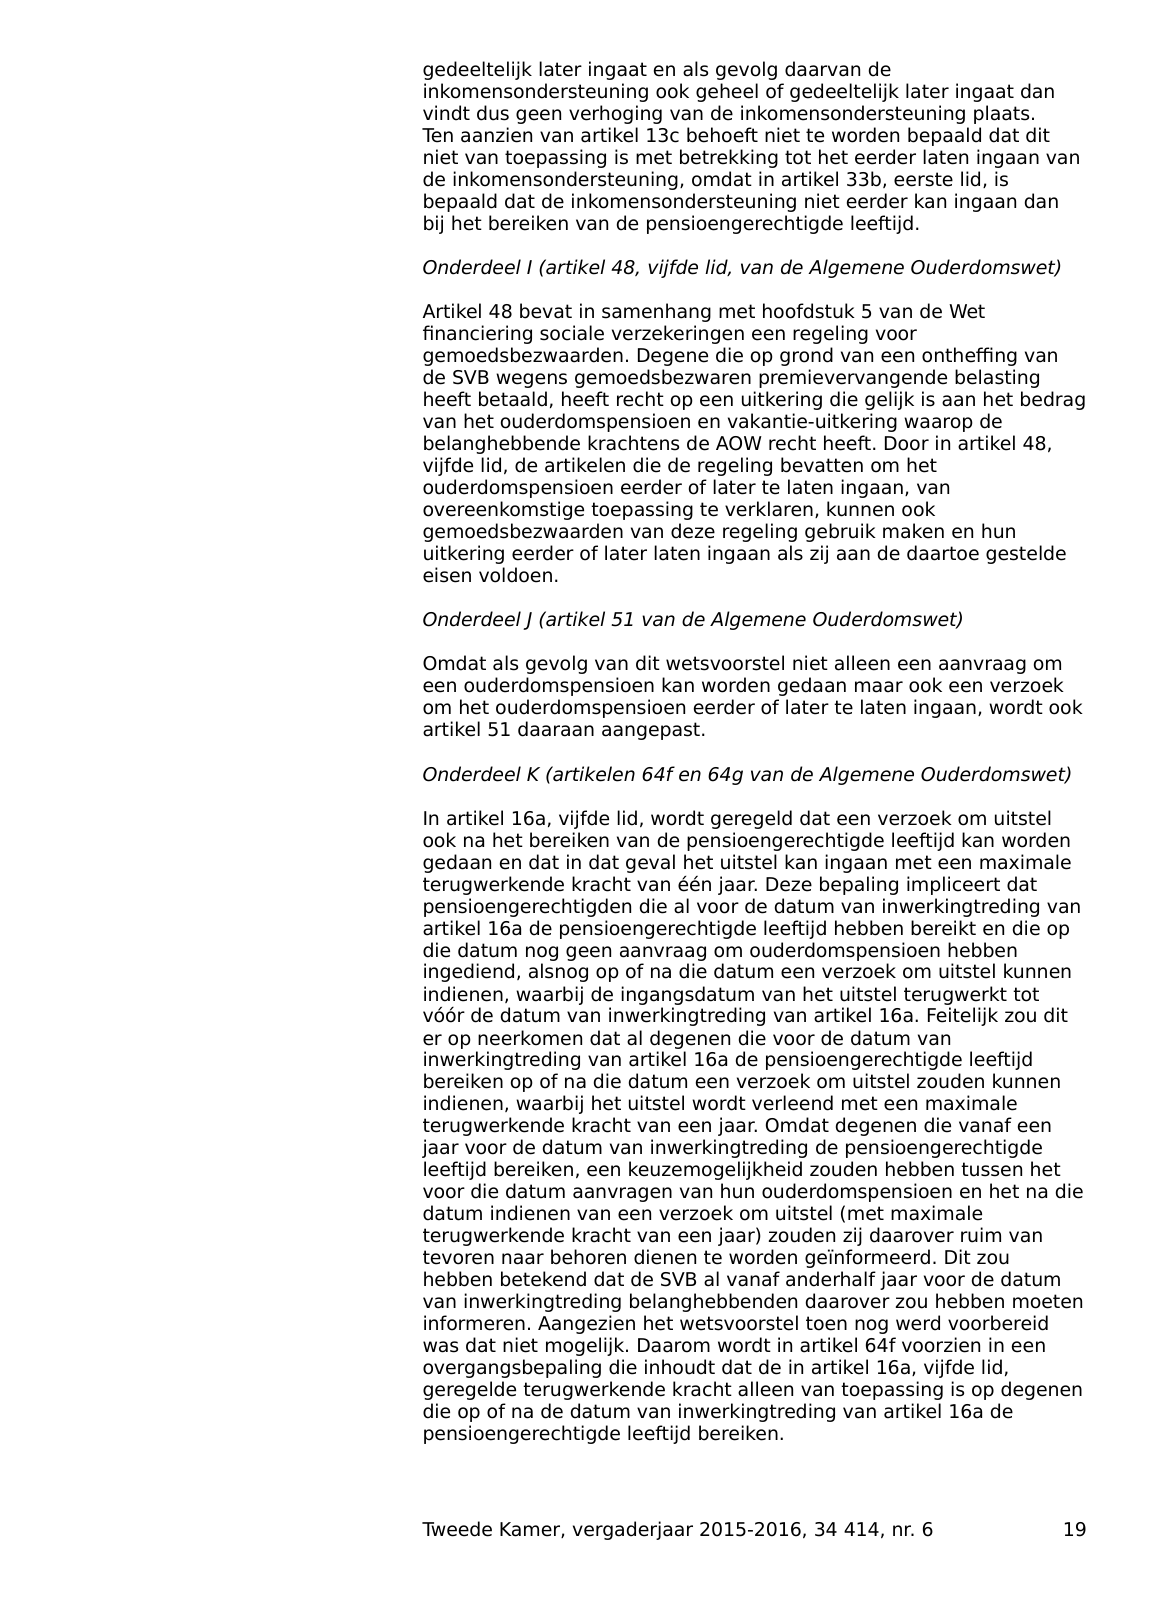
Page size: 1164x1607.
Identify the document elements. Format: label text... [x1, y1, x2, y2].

text gedeeltelijk later ingaat en als gevolg daarvan de inkomensondersteuning ook geheel of gedeeltelijk later ingaat dan vindt dus geen verhoging van de inkomensondersteuning plaats. [422, 59, 1087, 125]
text In artikel 16a, vijfde lid, wordt geregeld dat een verzoek om uitstel ook na het bereiken van de pensioengerechtigde leeftijd kan worden gedaan en dat in dat geval het uitstel kan ingaan met een maximale terugwerkende kracht van één jaar. Deze bepaling impliceert dat pensioengerechtigden die al voor de datum van inwerkingtreding van artikel 16a de pensioengerechtigde leeftijd hebben bereikt en die op die datum nog geen aanvraag om ouderdomspensioen hebben ingediend, alsnog op of na die datum een verzoek om uitstel kunnen indienen, waarbij de ingangsdatum van het uitstel terugwerkt tot vóór de datum van inwerkingtreding van artikel 16a. Feitelijk zou dit er op neerkomen dat al degenen die voor de datum van inwerkingtreding van artikel 16a de pensioengerechtigde leeftijd bereiken op of na die datum een verzoek om uitstel zouden kunnen indienen, waarbij het uitstel wordt verleend met een maximale terugwerkende kracht van een jaar. Omdat degenen die vanaf een jaar voor de datum van inwerkingtreding de pensioengerechtigde leeftijd bereiken, een keuzemogelijkheid zouden hebben tussen het voor die datum aanvragen van hun ouderdomspensioen en het na die datum indienen van een verzoek om uitstel (met maximale terugwerkende kracht van een jaar) zouden zij daarover ruim van tevoren naar behoren dienen te worden geïnformeerd. Dit zou hebben betekend dat de SVB al vanaf anderhalf jaar voor de datum van inwerkingtreding belanghebbenden daarover zou hebben moeten informeren. Aangezien het wetsvoorstel toen nog werd voorbereid was dat niet mogelijk. Daarom wordt in artikel 64f voorzien in een overgangsbepaling die inhoudt dat de in artikel 16a, vijfde lid, geregelde terugwerkende kracht alleen van toepassing is op degenen die op of na de datum van inwerkingtreding van artikel 16a de pensioengerechtigde leeftijd bereiken. [422, 808, 1087, 1445]
subtitle Onderdeel J (artikel 51 van de Algemene Ouderdomswet) [422, 609, 1087, 631]
subtitle Onderdeel K (artikelen 64f en 64g van de Algemene Ouderdomswet) [422, 763, 1087, 785]
text Omdat als gevolg van dit wetsvoorstel niet alleen een aanvraag om een ouderdomspensioen kan worden gedaan maar ook een verzoek om het ouderdomspensioen eerder of later te laten ingaan, wordt ook artikel 51 daaraan aangepast. [422, 653, 1087, 741]
subtitle Onderdeel I (artikel 48, vijfde lid, van de Algemene Ouderdomswet) [422, 257, 1087, 279]
text Ten aanzien van artikel 13c behoeft niet te worden bepaald dat dit niet van toepassing is met betrekking tot het eerder laten ingaan van de inkomensondersteuning, omdat in artikel 33b, eerste lid, is bepaald dat de inkomensondersteuning niet eerder kan ingaan dan bij het bereiken van de pensioengerechtigde leeftijd. [422, 125, 1087, 235]
text Artikel 48 bevat in samenhang met hoofdstuk 5 van de Wet financiering sociale verzekeringen een regeling voor gemoedsbezwaarden. Degene die op grond van een ontheffing van de SVB wegens gemoedsbezwaren premievervangende belasting heeft betaald, heeft recht op een uitkering die gelijk is aan het bedrag van het ouderdomspensioen en vakantie-uitkering waarop de belanghebbende krachtens de AOW recht heeft. Door in artikel 48, vijfde lid, de artikelen die de regeling bevatten om het ouderdomspensioen eerder of later te laten ingaan, van overeenkomstige toepassing te verklaren, kunnen ook gemoedsbezwaarden van deze regeling gebruik maken en hun uitkering eerder of later laten ingaan als zij aan de daartoe gestelde eisen voldoen. [422, 301, 1087, 587]
